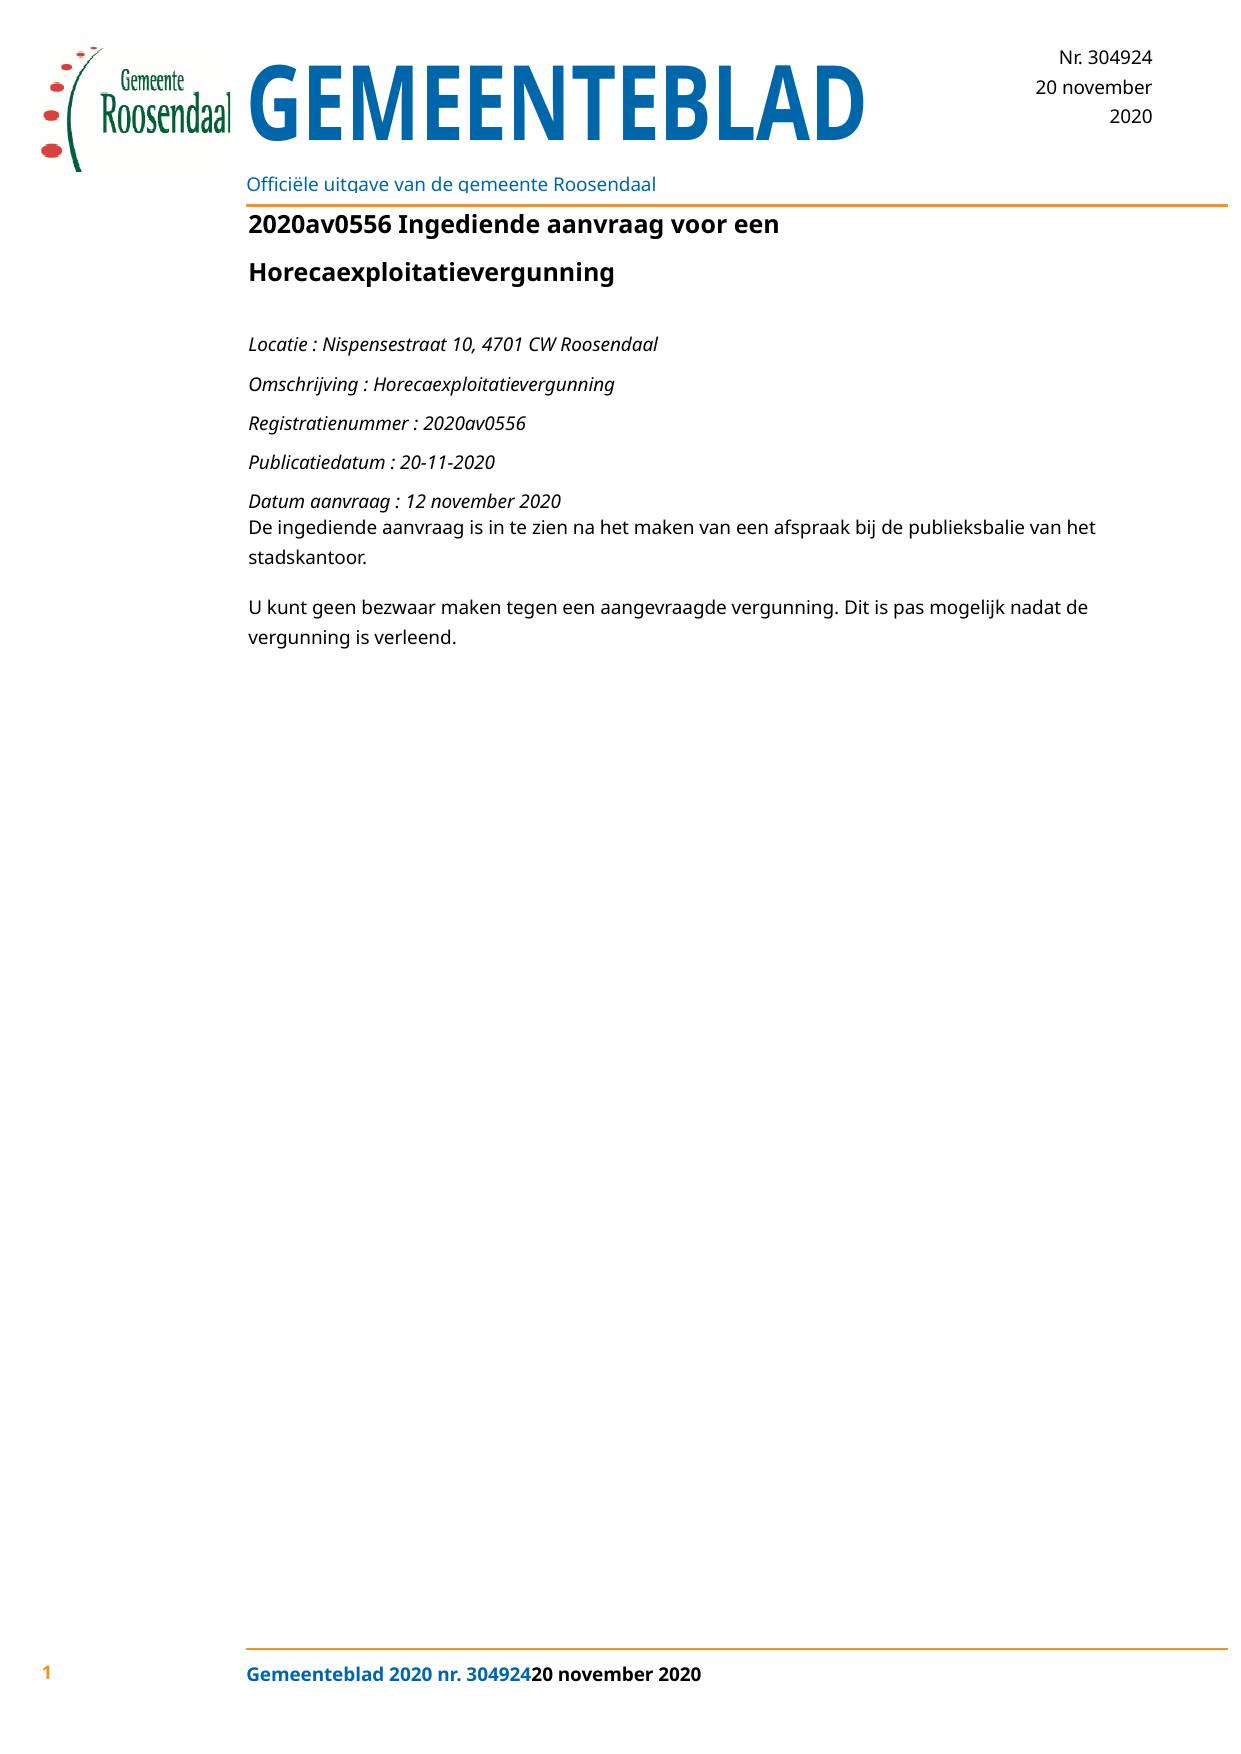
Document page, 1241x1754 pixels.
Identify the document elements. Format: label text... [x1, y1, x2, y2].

text U kunt geen bezwaar maken tegen een aangevraagde vergunning. Dit is pas mogelijk nadat de vergunning is verleend. [248, 594, 1152, 649]
text Datum aanvraag : 12 november 2020 [248, 488, 1152, 514]
text 2020av0556 Ingediende aanvraag voor een Horecaexploitatievergunning [248, 207, 1152, 288]
text Registratienummer : 2020av0556 [248, 410, 1152, 436]
picture [41, 47, 231, 172]
text Locatie : Nispensestraat 10, 4701 CW Roosendaal [248, 331, 1152, 357]
text Omschrijving : Horecaexploitatievergunning [248, 371, 1152, 396]
text Publicatiedatum : 20-11-2020 [248, 449, 1152, 475]
text De ingediende aanvraag is in te zien na het maken van een afspraak bij de publieksbalie van het stadskantoor. [248, 514, 1152, 569]
